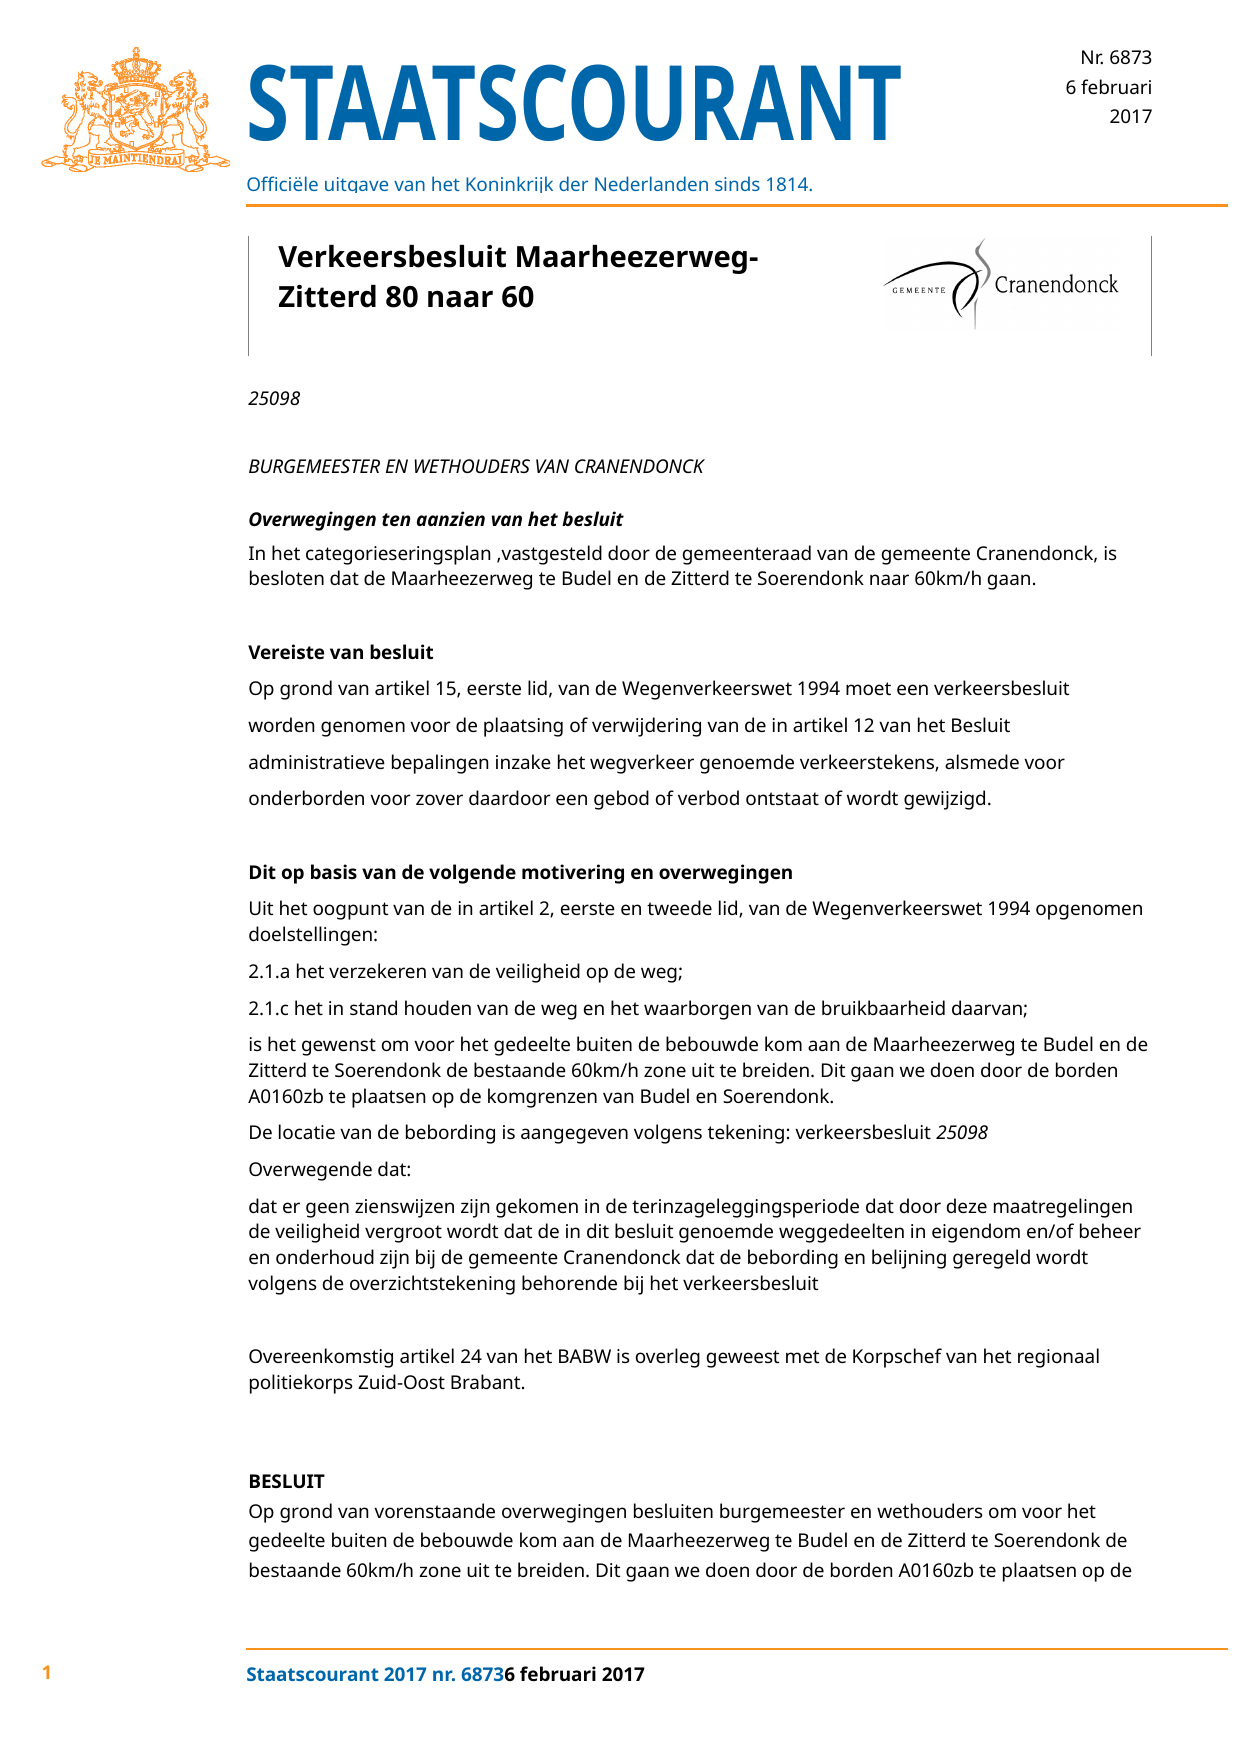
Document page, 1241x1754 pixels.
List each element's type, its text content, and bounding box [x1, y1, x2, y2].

text onderborden voor zover daardoor een gebod of verbod ontstaat of wordt gewijzigd. [248, 786, 1152, 811]
text In het categorieseringsplan ,vastgesteld door de gemeenteraad van de gemeente Cranendonck, is besloten dat de Maarheezerweg te Budel en de Zitterd te Soerendonk naar 60km/h gaan. [248, 540, 1152, 591]
text is het gewenst om voor het gedeelte buiten de bebouwde kom aan de Maarheezerweg te Budel en de Zitterd te Soerendonk de bestaande 60km/h zone uit te breiden. Dit gaan we doen door de borden A0160zb te plaatsen op de komgrenzen van Budel en Soerendonk. [248, 1031, 1152, 1108]
text Overwegingen ten aanzien van het besluit [248, 506, 1152, 532]
text Op grond van artikel 15, eerste lid, van de Wegenverkeerswet 1994 moet een verkeersbesluit [248, 676, 1152, 701]
text Op grond van vorenstaande overwegingen besluiten burgemeester en wethouders om voor het gedeelte buiten de bebouwde kom aan de Maarheezerweg te Budel en de Zitterd te Soerendonk de bestaande 60km/h zone uit te breiden. Dit gaan we doen door de borden A0160zb te plaatsen op de [248, 1498, 1152, 1583]
text BESLUIT [248, 1468, 1152, 1494]
text dat er geen zienswijzen zijn gekomen in de terinzageleggingsperiode dat door deze maatregelingen de veiligheid vergroot wordt dat de in dit besluit genoemde weggedeelten in eigendom en/of beheer en onderhoud zijn bij de gemeente Cranendonck dat de bebording en belijning geregeld wordt volgens de overzichtstekening behorende bij het verkeersbesluit [248, 1193, 1152, 1296]
text 25098 [248, 385, 1152, 411]
text worden genomen voor de plaatsing of verwijdering van de in artikel 12 van het Besluit [248, 712, 1152, 738]
text De locatie van de bebording is aangegeven volgens tekening: verkeersbesluit 25098 [248, 1119, 1152, 1145]
text 2.1.a het verzekeren van de veiligheid op de weg; [248, 958, 1152, 984]
text Overeenkomstig artikel 24 van het BABW is overleg geweest met de Korpschef van het regionaal politiekorps Zuid-Oost Brabant. [248, 1343, 1152, 1395]
text 2.1.c het in stand houden van de weg en het waarborgen van de bruikbaarheid daarvan; [248, 995, 1152, 1020]
text BURGEMEESTER EN WETHOUDERS VAN CRANENDONCK [248, 453, 1152, 479]
table_header [850, 236, 1151, 356]
text Vereiste van besluit [248, 639, 1152, 665]
text Dit op basis van de volgende motivering en overwegingen [248, 859, 1152, 885]
text Uit het oogpunt van de in artikel 2, eerste en tweede lid, van de Wegenverkeerswet 1994 opgenomen doelstellingen: [248, 896, 1152, 947]
text Overwegende dat: [248, 1156, 1152, 1182]
table_header Verkeersbesluit Maarheezerweg-Zitterd 80 naar 60 [249, 236, 850, 356]
picture [882, 236, 1119, 331]
picture [41, 47, 231, 172]
text administratieve bepalingen inzake het wegverkeer genoemde verkeerstekens, alsmede voor [248, 749, 1152, 775]
